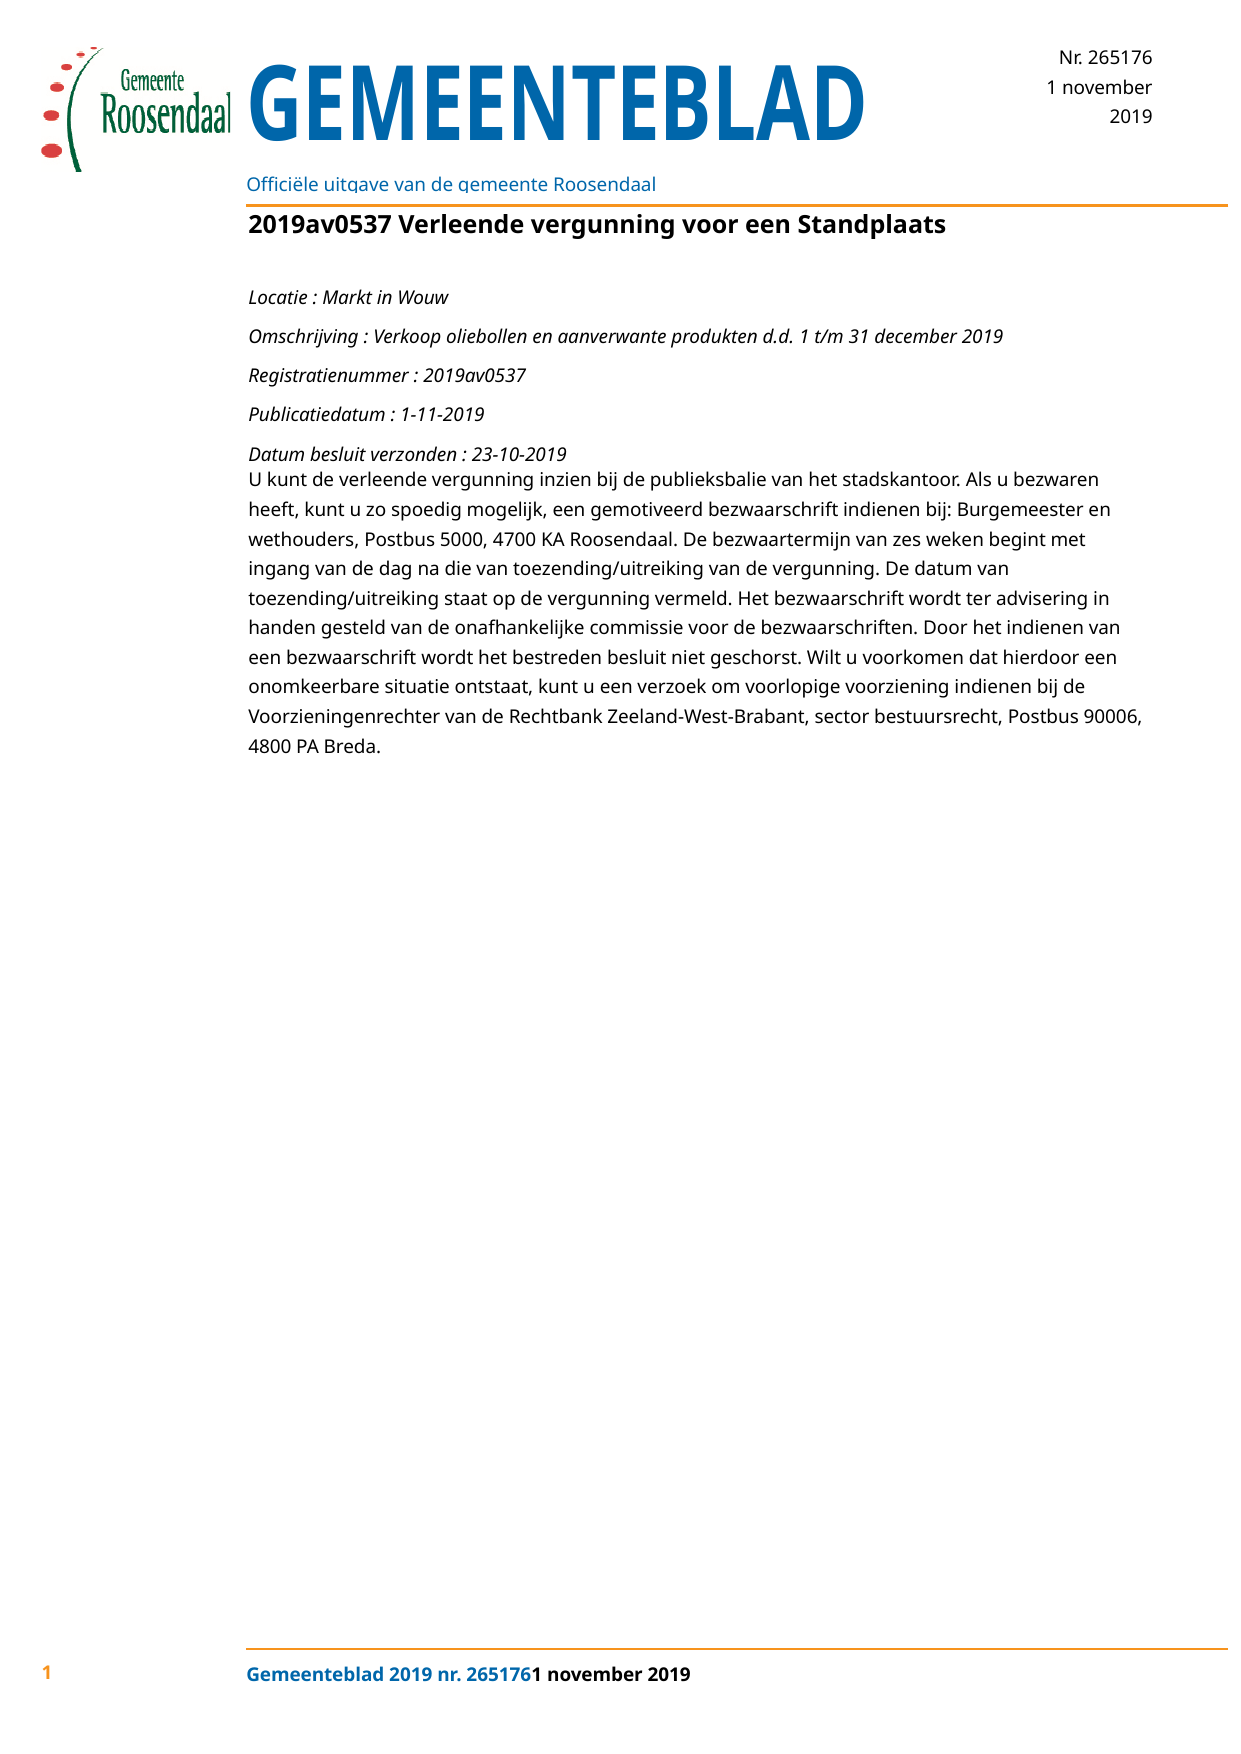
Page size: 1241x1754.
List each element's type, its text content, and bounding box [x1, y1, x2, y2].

text Datum besluit verzonden : 23-10-2019 [248, 441, 1152, 467]
text Omschrijving : Verkoop oliebollen en aanverwante produkten d.d. 1 t/m 31 december 2019 [248, 323, 1152, 349]
text 2019av0537 Verleende vergunning voor een Standplaats [248, 207, 1152, 241]
text U kunt de verleende vergunning inzien bij de publieksbalie van het stadskantoor. Als u bezwaren heeft, kunt u zo spoedig mogelijk, een gemotiveerd bezwaarschrift indienen bij: Burgemeester en wethouders, Postbus 5000, 4700 KA Roosendaal. De bezwaartermijn van zes weken begint met ingang van de dag na die van toezending/uitreiking van de vergunning. De datum van toezending/uitreiking staat op de vergunning vermeld. Het bezwaarschrift wordt ter advisering in handen gesteld van de onafhankelijke commissie voor de bezwaarschriften. Door het indienen van een bezwaarschrift wordt het bestreden besluit niet geschorst. Wilt u voorkomen dat hierdoor een onomkeerbare situatie ontstaat, kunt u een verzoek om voorlopige voorziening indienen bij de Voorzieningenrechter van de Rechtbank Zeeland-West-Brabant, sector bestuursrecht, Postbus 90006, 4800 PA Breda. [248, 467, 1152, 759]
picture [41, 47, 231, 172]
text Publicatiedatum : 1-11-2019 [248, 402, 1152, 427]
text Registratienummer : 2019av0537 [248, 362, 1152, 388]
text Locatie : Markt in Wouw [248, 284, 1152, 309]
